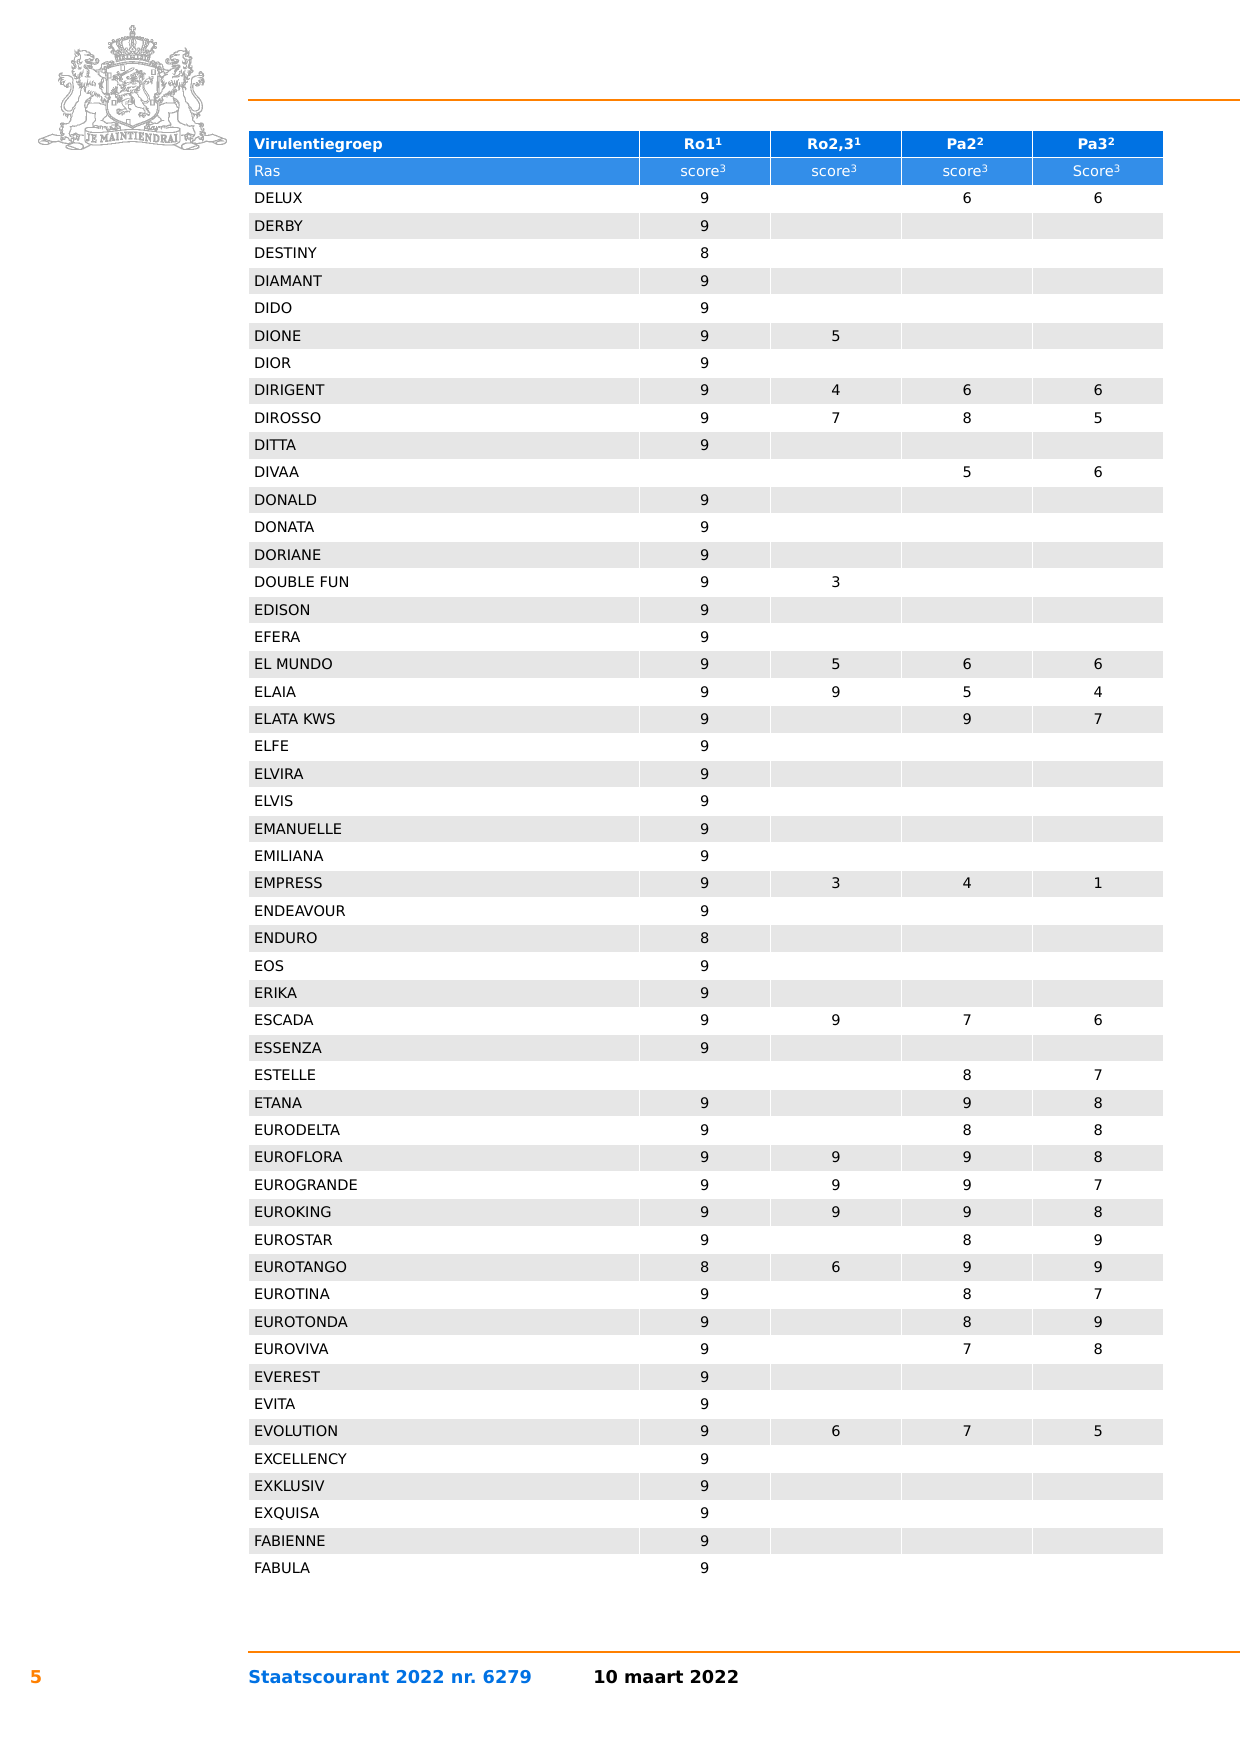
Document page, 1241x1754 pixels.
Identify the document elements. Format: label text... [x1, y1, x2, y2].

table_cell [902, 1501, 1032, 1527]
table_cell [771, 1336, 901, 1363]
table_cell EUROGRANDE [249, 1172, 639, 1198]
table_cell [902, 1035, 1032, 1061]
table_cell ELVIS [249, 789, 639, 815]
table_cell [771, 1391, 901, 1417]
table_cell DIOR [249, 350, 639, 376]
table_cell 9 [640, 1364, 770, 1390]
table_cell 9 [640, 1145, 770, 1171]
table_cell 8 [1033, 1199, 1163, 1226]
table_header Pa32 [1033, 131, 1163, 157]
table_cell [771, 1035, 901, 1061]
table_cell 9 [1033, 1227, 1163, 1253]
table_cell FABULA [249, 1556, 639, 1582]
table_cell 6 [1033, 651, 1163, 678]
table_cell [1033, 816, 1163, 842]
table_cell [771, 816, 901, 842]
table_cell 4 [902, 871, 1032, 897]
table_cell 7 [1033, 706, 1163, 733]
table_cell [771, 734, 901, 760]
table_header Ro11 [640, 131, 770, 157]
table_cell 9 [640, 350, 770, 376]
table_cell 9 [640, 569, 770, 596]
table_cell 9 [902, 1090, 1032, 1116]
table_cell [771, 925, 901, 952]
table_cell [902, 323, 1032, 349]
table_cell EOS [249, 953, 639, 979]
table_cell DIVAA [249, 460, 639, 486]
table_cell 5 [1033, 405, 1163, 431]
table_cell [640, 460, 770, 486]
table_cell 9 [640, 295, 770, 322]
table_cell 8 [1033, 1117, 1163, 1143]
table_cell 9 [902, 1172, 1032, 1198]
table_cell [902, 295, 1032, 322]
table_cell [902, 1364, 1032, 1390]
table_cell DIDO [249, 295, 639, 322]
table_cell 8 [640, 925, 770, 952]
table_cell [1033, 980, 1163, 1007]
table_cell 9 [1033, 1309, 1163, 1335]
table_cell 9 [640, 1419, 770, 1445]
table_cell 5 [771, 323, 901, 349]
table_cell 9 [640, 405, 770, 431]
table_cell 7 [902, 1419, 1032, 1445]
table_cell 9 [640, 1501, 770, 1527]
table_cell DERBY [249, 213, 639, 239]
table_cell 6 [1033, 186, 1163, 212]
table_cell [902, 432, 1032, 459]
table_header Ro2,31 [771, 131, 901, 157]
table_cell 5 [902, 679, 1032, 705]
table_cell [1033, 1473, 1163, 1500]
table_cell [902, 569, 1032, 596]
table_cell [1033, 515, 1163, 541]
table_cell [771, 515, 901, 541]
table_cell 5 [902, 460, 1032, 486]
table_cell EVEREST [249, 1364, 639, 1390]
table_cell [1033, 295, 1163, 322]
table_cell [771, 1556, 901, 1582]
table_cell 9 [640, 1035, 770, 1061]
table_cell EDISON [249, 597, 639, 623]
table_cell [1033, 789, 1163, 815]
table_cell DIROSSO [249, 405, 639, 431]
table_cell 6 [1033, 1008, 1163, 1034]
picture [38, 25, 227, 150]
table_cell 9 [640, 1473, 770, 1500]
table_cell EUROSTAR [249, 1227, 639, 1253]
table_cell DIONE [249, 323, 639, 349]
table_cell DIAMANT [249, 268, 639, 294]
table_cell score3 [902, 158, 1032, 185]
table_cell [1033, 734, 1163, 760]
table_cell 9 [640, 1090, 770, 1116]
table_cell 8 [902, 405, 1032, 431]
table_cell 6 [1033, 460, 1163, 486]
table_cell EXQUISA [249, 1501, 639, 1527]
table_cell EUROVIVA [249, 1336, 639, 1363]
table_cell 9 [640, 542, 770, 568]
table_cell ESTELLE [249, 1063, 639, 1089]
table_cell 9 [771, 1145, 901, 1171]
table_cell 9 [902, 1145, 1032, 1171]
table_cell 9 [640, 843, 770, 869]
table_cell 9 [640, 789, 770, 815]
table_cell [902, 980, 1032, 1007]
table_cell 3 [771, 871, 901, 897]
table_cell EFERA [249, 624, 639, 650]
table_cell [902, 761, 1032, 787]
table_cell [1033, 1528, 1163, 1554]
table_cell 7 [771, 405, 901, 431]
table_cell [771, 432, 901, 459]
table_cell [902, 1473, 1032, 1500]
table_cell 9 [640, 1336, 770, 1363]
table_cell ESCADA [249, 1008, 639, 1034]
table_cell ERIKA [249, 980, 639, 1007]
table_cell [1033, 597, 1163, 623]
table_cell [1033, 624, 1163, 650]
table_cell 8 [640, 241, 770, 267]
table_cell 9 [640, 1117, 770, 1143]
table_cell 6 [902, 186, 1032, 212]
table_cell [1033, 1364, 1163, 1390]
table_cell [902, 624, 1032, 650]
table_cell 8 [902, 1282, 1032, 1308]
table_cell 9 [902, 706, 1032, 733]
table_cell 9 [640, 597, 770, 623]
table_cell [1033, 432, 1163, 459]
table_cell DORIANE [249, 542, 639, 568]
table_cell 8 [902, 1309, 1032, 1335]
table_cell [771, 953, 901, 979]
table_cell [771, 789, 901, 815]
table_cell 9 [640, 1199, 770, 1226]
table_cell [1033, 1556, 1163, 1582]
table_cell 9 [640, 323, 770, 349]
table_cell 9 [640, 432, 770, 459]
table_cell [902, 515, 1032, 541]
table_cell [902, 350, 1032, 376]
table_cell [771, 1528, 901, 1554]
table_cell Ras [249, 158, 639, 185]
table_cell 5 [1033, 1419, 1163, 1445]
table_cell [1033, 1035, 1163, 1061]
table_cell DONALD [249, 487, 639, 513]
table_cell EUROFLORA [249, 1145, 639, 1171]
table_cell ESSENZA [249, 1035, 639, 1061]
table_cell 3 [771, 569, 901, 596]
table_cell [771, 1364, 901, 1390]
table_cell 9 [640, 898, 770, 924]
table_cell 9 [640, 816, 770, 842]
table_cell 4 [1033, 679, 1163, 705]
table_cell 7 [902, 1336, 1032, 1363]
table_cell [771, 1473, 901, 1500]
table_cell 6 [902, 378, 1032, 404]
table_cell [771, 1446, 901, 1472]
table_cell [1033, 487, 1163, 513]
table_cell EVITA [249, 1391, 639, 1417]
table_cell 8 [902, 1117, 1032, 1143]
table_cell [1033, 268, 1163, 294]
table_cell 1 [1033, 871, 1163, 897]
table_cell [1033, 898, 1163, 924]
table_cell [902, 487, 1032, 513]
table_cell 9 [640, 1556, 770, 1582]
table_cell [640, 1063, 770, 1089]
table_cell score3 [640, 158, 770, 185]
table_cell [771, 542, 901, 568]
table_header Pa22 [902, 131, 1032, 157]
table_cell [1033, 1501, 1163, 1527]
table_cell [771, 241, 901, 267]
table_cell [771, 350, 901, 376]
table_cell [771, 186, 901, 212]
table_cell 9 [640, 734, 770, 760]
table_cell [771, 1063, 901, 1089]
table_cell [902, 816, 1032, 842]
table_cell 7 [1033, 1172, 1163, 1198]
table_cell 9 [640, 706, 770, 733]
table_cell 9 [640, 953, 770, 979]
table_cell 9 [771, 1008, 901, 1034]
table_cell [771, 706, 901, 733]
table_cell [771, 980, 901, 1007]
table_cell EMANUELLE [249, 816, 639, 842]
table_cell EMILIANA [249, 843, 639, 869]
table_cell [771, 761, 901, 787]
table_cell 9 [640, 186, 770, 212]
table_cell DIRIGENT [249, 378, 639, 404]
table_cell [1033, 925, 1163, 952]
table_cell 9 [640, 651, 770, 678]
table_cell [771, 487, 901, 513]
table_cell 7 [902, 1008, 1032, 1034]
table_cell 9 [640, 761, 770, 787]
table_cell EXCELLENCY [249, 1446, 639, 1472]
table_cell [902, 1391, 1032, 1417]
table_cell [902, 213, 1032, 239]
table_cell [1033, 843, 1163, 869]
table_cell 8 [640, 1254, 770, 1281]
table_cell [902, 597, 1032, 623]
table_cell 8 [1033, 1336, 1163, 1363]
table_cell 9 [640, 1391, 770, 1417]
table_cell 5 [771, 651, 901, 678]
table_cell EUROKING [249, 1199, 639, 1226]
table_cell 9 [640, 871, 770, 897]
table_cell [771, 213, 901, 239]
table_cell EUROTANGO [249, 1254, 639, 1281]
table_cell FABIENNE [249, 1528, 639, 1554]
table_cell [1033, 323, 1163, 349]
table_cell [1033, 542, 1163, 568]
table_cell [902, 925, 1032, 952]
table_cell 8 [902, 1063, 1032, 1089]
table_cell [902, 542, 1032, 568]
table_cell DONATA [249, 515, 639, 541]
table_cell [1033, 1391, 1163, 1417]
table_cell DOUBLE FUN [249, 569, 639, 596]
table_cell [1033, 1446, 1163, 1472]
table_cell [771, 1501, 901, 1527]
table_cell 6 [771, 1254, 901, 1281]
table_cell [771, 1282, 901, 1308]
table_cell DESTINY [249, 241, 639, 267]
table_cell 9 [1033, 1254, 1163, 1281]
table_cell 9 [640, 1172, 770, 1198]
table_header Virulentiegroep [249, 131, 639, 157]
table_cell 9 [640, 515, 770, 541]
table_cell EMPRESS [249, 871, 639, 897]
table_cell EVOLUTION [249, 1419, 639, 1445]
table_cell 7 [1033, 1063, 1163, 1089]
table_cell ELAIA [249, 679, 639, 705]
table_cell 9 [640, 980, 770, 1007]
table_cell 9 [640, 378, 770, 404]
table_cell EURODELTA [249, 1117, 639, 1143]
table_cell 9 [640, 268, 770, 294]
table_cell [902, 268, 1032, 294]
table_cell [771, 624, 901, 650]
table_cell EUROTONDA [249, 1309, 639, 1335]
table_cell [902, 789, 1032, 815]
table_cell [902, 898, 1032, 924]
table_cell [771, 1090, 901, 1116]
table_cell [902, 734, 1032, 760]
table_cell [902, 241, 1032, 267]
table_cell [902, 843, 1032, 869]
table_cell [771, 460, 901, 486]
table_cell [771, 898, 901, 924]
table_cell 9 [640, 213, 770, 239]
table_cell EUROTINA [249, 1282, 639, 1308]
table_cell 9 [640, 1446, 770, 1472]
table_cell [771, 295, 901, 322]
table_cell score3 [771, 158, 901, 185]
table_cell [771, 597, 901, 623]
table_cell 4 [771, 378, 901, 404]
table_cell DELUX [249, 186, 639, 212]
table_cell EL MUNDO [249, 651, 639, 678]
table_cell 8 [1033, 1145, 1163, 1171]
table_cell [1033, 569, 1163, 596]
table_cell [1033, 953, 1163, 979]
table_cell EXKLUSIV [249, 1473, 639, 1500]
table_cell 9 [771, 1172, 901, 1198]
table_cell 6 [1033, 378, 1163, 404]
table_cell [771, 268, 901, 294]
table_cell 9 [640, 624, 770, 650]
table_cell 7 [1033, 1282, 1163, 1308]
table_cell 9 [640, 679, 770, 705]
table_cell 8 [902, 1227, 1032, 1253]
table_cell 8 [1033, 1090, 1163, 1116]
table_cell ENDEAVOUR [249, 898, 639, 924]
table_cell 9 [640, 1227, 770, 1253]
table_cell [1033, 761, 1163, 787]
table_cell [1033, 241, 1163, 267]
table_cell ENDURO [249, 925, 639, 952]
table_cell 6 [771, 1419, 901, 1445]
table_cell [1033, 213, 1163, 239]
table_cell [902, 953, 1032, 979]
table_cell [771, 1117, 901, 1143]
table_cell [771, 1309, 901, 1335]
table_cell 9 [771, 679, 901, 705]
table_cell 9 [640, 1008, 770, 1034]
table_cell 9 [640, 487, 770, 513]
table_cell 9 [902, 1254, 1032, 1281]
table_cell ELATA KWS [249, 706, 639, 733]
table_cell ETANA [249, 1090, 639, 1116]
table_cell Score3 [1033, 158, 1163, 185]
table_cell DITTA [249, 432, 639, 459]
table_cell [902, 1556, 1032, 1582]
table_cell 9 [640, 1528, 770, 1554]
table_cell ELFE [249, 734, 639, 760]
table_cell [1033, 350, 1163, 376]
table_cell ELVIRA [249, 761, 639, 787]
table_cell [902, 1446, 1032, 1472]
table_cell 9 [640, 1282, 770, 1308]
table_cell [771, 1227, 901, 1253]
table_cell 6 [902, 651, 1032, 678]
table_cell 9 [771, 1199, 901, 1226]
table_cell 9 [640, 1309, 770, 1335]
table_cell [771, 843, 901, 869]
table_cell [902, 1528, 1032, 1554]
table_cell 9 [902, 1199, 1032, 1226]
